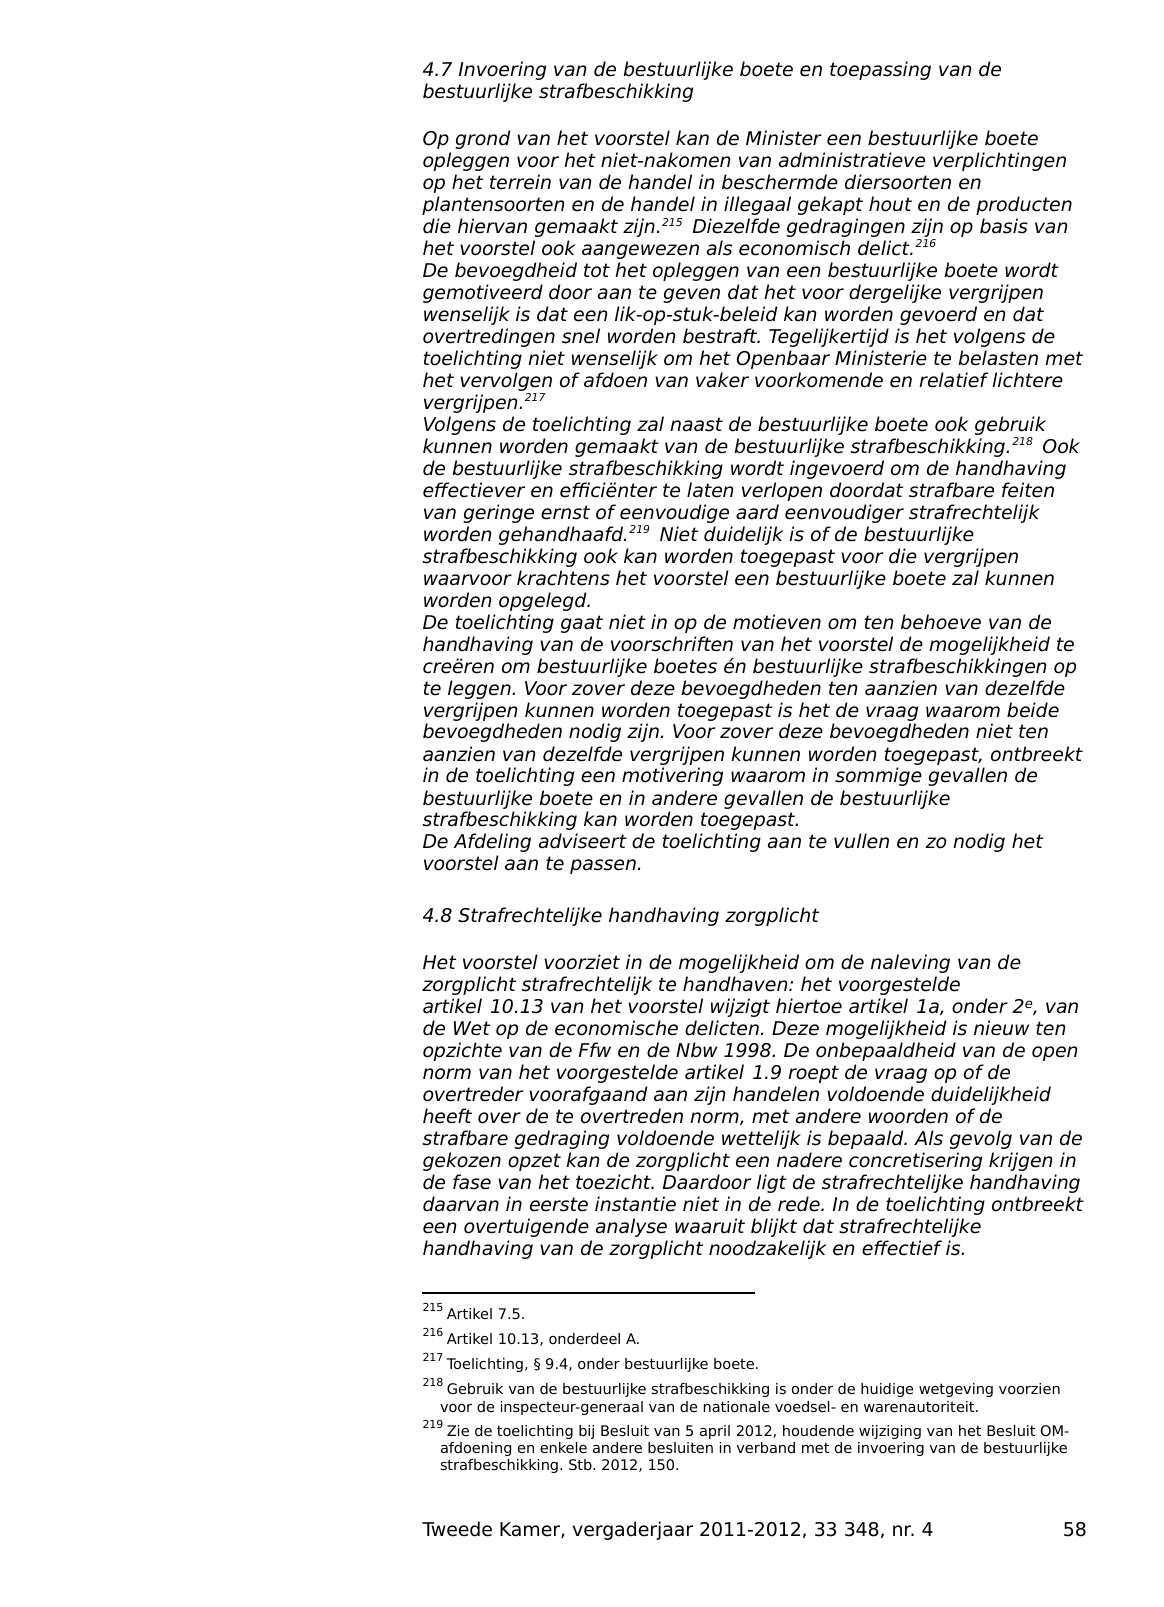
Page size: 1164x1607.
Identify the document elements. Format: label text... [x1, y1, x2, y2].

subtitle 4.7 Invoering van de bestuurlijke boete en toepassing van de bestuurlijke strafbeschikking [422, 59, 1087, 103]
text Gebruik van de bestuurlijke strafbeschikking is onder de huidige wetgeving voorzien voor de inspecteur-generaal van de nationale voedsel- en warenautoriteit. [422, 1377, 1087, 1416]
text Volgens de toelichting zal naast de bestuurlijke boete ook gebruik kunnen worden gemaakt van de bestuurlijke strafbeschikking. Ook de bestuurlijke strafbeschikking wordt ingevoerd om de handhaving effectiever en efficiënter te laten verlopen doordat strafbare feiten van geringe ernst of eenvoudige aard eenvoudiger strafrechtelijk worden gehandhaafd. Niet duidelijk is of de bestuurlijke strafbeschikking ook kan worden toegepast voor die vergrijpen waarvoor krachtens het voorstel een bestuurlijke boete zal kunnen worden opgelegd. [422, 414, 1087, 612]
text De toelichting gaat niet in op de motieven om ten behoeve van de handhaving van de voorschriften van het voorstel de mogelijkheid te creëren om bestuurlijke boetes én bestuurlijke strafbeschikkingen op te leggen. Voor zover deze bevoegdheden ten aanzien van dezelfde vergrijpen kunnen worden toegepast is het de vraag waarom beide bevoegdheden nodig zijn. Voor zover deze bevoegdheden niet ten aanzien van dezelfde vergrijpen kunnen worden toegepast, ontbreekt in de toelichting een motivering waarom in sommige gevallen de bestuurlijke boete en in andere gevallen de bestuurlijke strafbeschikking kan worden toegepast. [422, 612, 1087, 831]
subtitle 4.8 Strafrechtelijke handhaving zorgplicht [422, 905, 1087, 927]
text Artikel 7.5. [422, 1302, 1087, 1324]
text Het voorstel voorziet in de mogelijkheid om de naleving van de zorgplicht strafrechtelijk te handhaven: het voorgestelde artikel 10.13 van het voorstel wijzigt hiertoe artikel 1a, onder 2e, van de Wet op de economische delicten. Deze mogelijkheid is nieuw ten opzichte van de Ffw en de Nbw 1998. De onbepaaldheid van de open norm van het voorgestelde artikel 1.9 roept de vraag op of de overtreder voorafgaand aan zijn handelen voldoende duidelijkheid heeft over de te overtreden norm, met andere woorden of de strafbare gedraging voldoende wettelijk is bepaald. Als gevolg van de gekozen opzet kan de zorgplicht een nadere concretisering krijgen in de fase van het toezicht. Daardoor ligt de strafrechtelijke handhaving daarvan in eerste instantie niet in de rede. In de toelichting ontbreekt een overtuigende analyse waaruit blijkt dat strafrechtelijke handhaving van de zorgplicht noodzakelijk en effectief is. [422, 952, 1087, 1260]
text Zie de toelichting bij Besluit van 5 april 2012, houdende wijziging van het Besluit OM-afdoening en enkele andere besluiten in verband met de invoering van de bestuurlijke strafbeschikking. Stb. 2012, 150. [422, 1418, 1087, 1474]
text Op grond van het voorstel kan de Minister een bestuurlijke boete opleggen voor het niet-nakomen van administratieve verplichtingen op het terrein van de handel in beschermde diersoorten en plantensoorten en de handel in illegaal gekapt hout en de producten die hiervan gemaakt zijn. Diezelfde gedragingen zijn op basis van het voorstel ook aangewezen als economisch delict. [422, 128, 1087, 260]
text De Afdeling adviseert de toelichting aan te vullen en zo nodig het voorstel aan te passen. [422, 831, 1087, 875]
text Toelichting, § 9.4, onder bestuurlijke boete. [422, 1352, 1087, 1374]
text Artikel 10.13, onderdeel A. [422, 1327, 1087, 1349]
text De bevoegdheid tot het opleggen van een bestuurlijke boete wordt gemotiveerd door aan te geven dat het voor dergelijke vergrijpen wenselijk is dat een lik-op-stuk-beleid kan worden gevoerd en dat overtredingen snel worden bestraft. Tegelijkertijd is het volgens de toelichting niet wenselijk om het Openbaar Ministerie te belasten met het vervolgen of afdoen van vaker voorkomende en relatief lichtere vergrijpen. [422, 260, 1087, 414]
